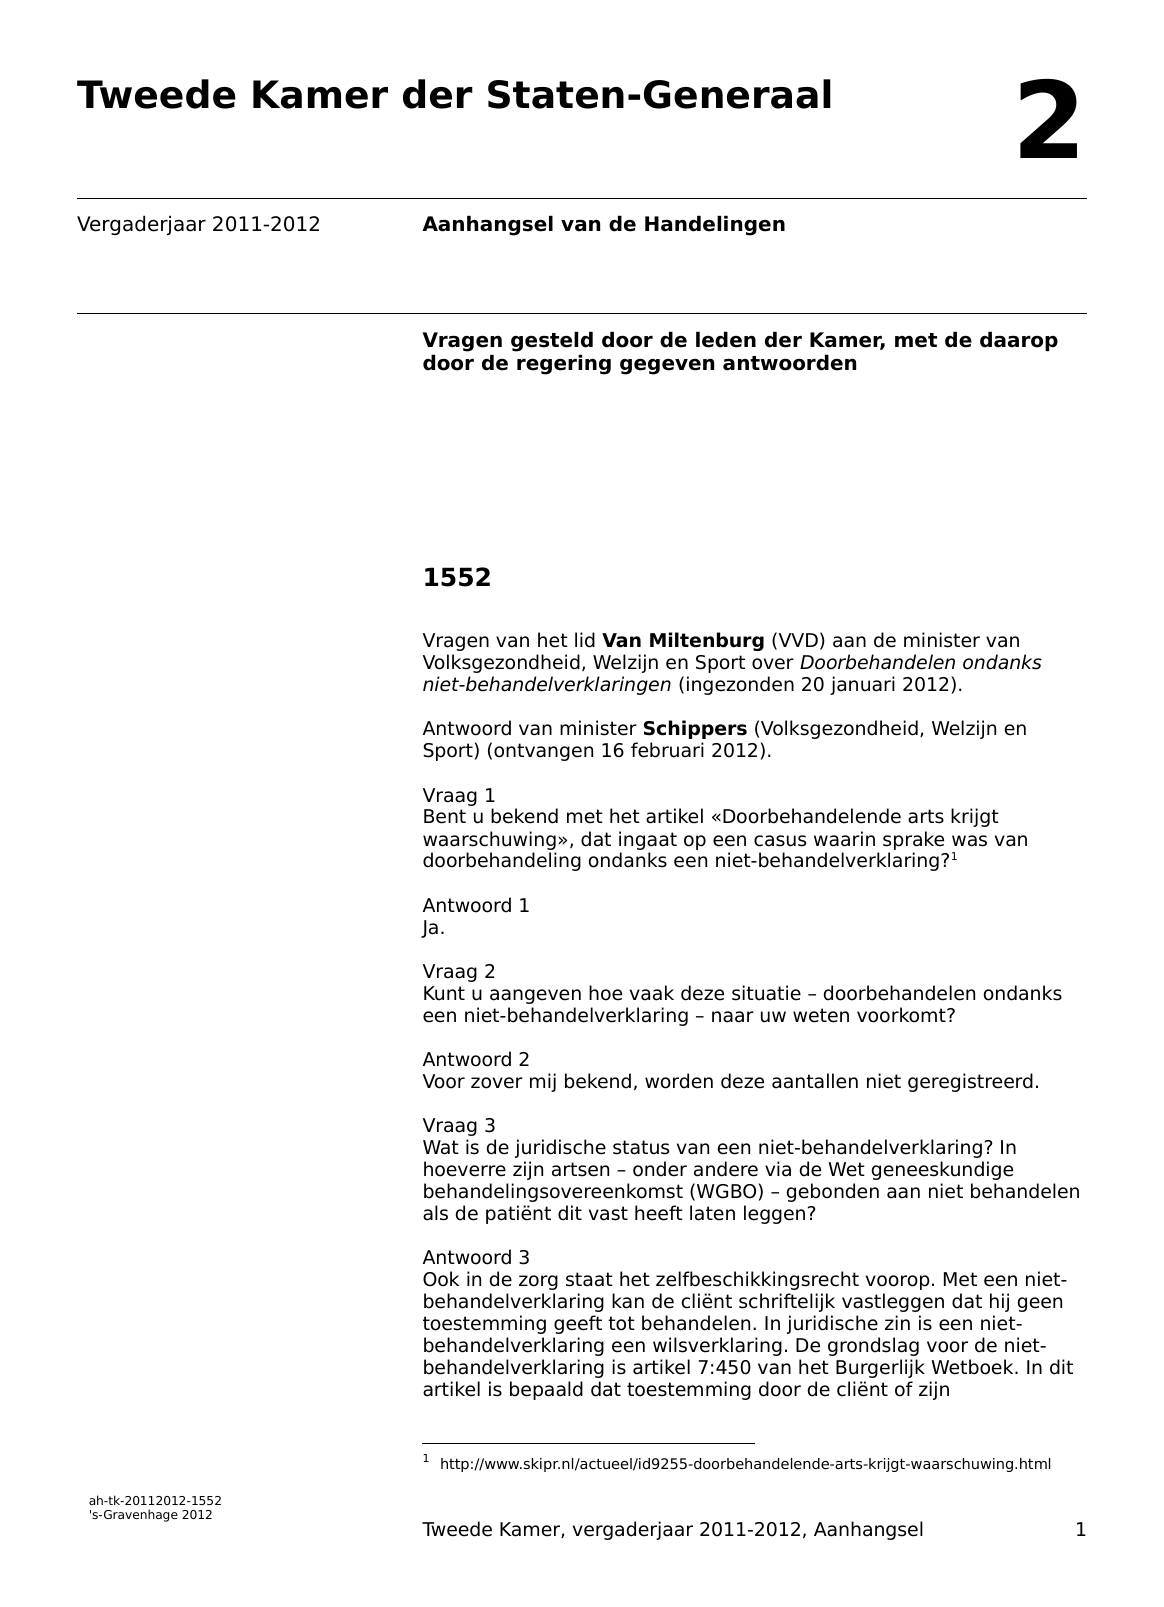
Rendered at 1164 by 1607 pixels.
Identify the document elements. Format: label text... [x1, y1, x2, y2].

text Ja. [422, 917, 1087, 938]
text Vraag 3 [422, 1115, 1087, 1137]
text Antwoord 2 [422, 1049, 1087, 1071]
table_cell Vergaderjaar 2011-2012 [77, 199, 422, 313]
text 's-Gravenhage 2012 [88, 1508, 323, 1522]
text Antwoord 1 [422, 894, 1087, 917]
text Vragen van het lid Van Miltenburg (VVD) aan de minister van Volksgezondheid, Welzijn en Sport over Doorbehandelen ondanks niet-behandelverklaringen (ingezonden 20 januari 2012). [422, 630, 1087, 696]
table_header 2 [886, 59, 1087, 198]
text Vraag 1 [422, 784, 1087, 806]
table_cell [77, 314, 422, 375]
text Kunt u aangeven hoe vaak deze situatie – doorbehandelen ondanks een niet-behandelverklaring – naar uw weten voorkomt? [422, 983, 1087, 1027]
text Ook in de zorg staat het zelfbeschikkingsrecht voorop. Met een niet-behandelverklaring kan de cliënt schriftelijk vastleggen dat hij geen toestemming geeft tot behandelen. In juridische zin is een niet-behandelverklaring een wilsverklaring. De grondslag voor de niet-behandelverklaring is artikel 7:450 van het Burgerlijk Wetboek. In dit artikel is bepaald dat toestemming door de cliënt of zijn [422, 1269, 1087, 1401]
text http://www.skipr.nl/actueel/id9255-doorbehandelende-arts-krijgt-waarschuwing.html [422, 1452, 1087, 1474]
text Bent u bekend met het artikel «Doorbehandelende arts krijgt waarschuwing», dat ingaat op een casus waarin sprake was van doorbehandeling ondanks een niet-behandelverklaring? [422, 806, 1087, 872]
text 1552 [422, 563, 1087, 592]
text ah-tk-20112012-1552 [88, 1494, 323, 1508]
text Antwoord 3 [422, 1247, 1087, 1269]
text Vraag 2 [422, 961, 1087, 983]
table_cell Vragen gesteld door de leden der Kamer, met de daarop door de regering gegeven antwoorden [422, 314, 1087, 375]
text Antwoord van minister Schippers (Volksgezondheid, Welzijn en Sport) (ontvangen 16 februari 2012). [422, 718, 1087, 762]
text Voor zover mij bekend, worden deze aantallen niet geregistreerd. [422, 1071, 1087, 1093]
text Wat is de juridische status van een niet-behandelverklaring? In hoeverre zijn artsen – onder andere via de Wet geneeskundige behandelingsovereenkomst (WGBO) – gebonden aan niet behandelen als de patiënt dit vast heeft laten leggen? [422, 1137, 1087, 1225]
table_header Tweede Kamer der Staten-Generaal [77, 59, 886, 198]
table_cell Aanhangsel van de Handelingen [422, 199, 1087, 313]
